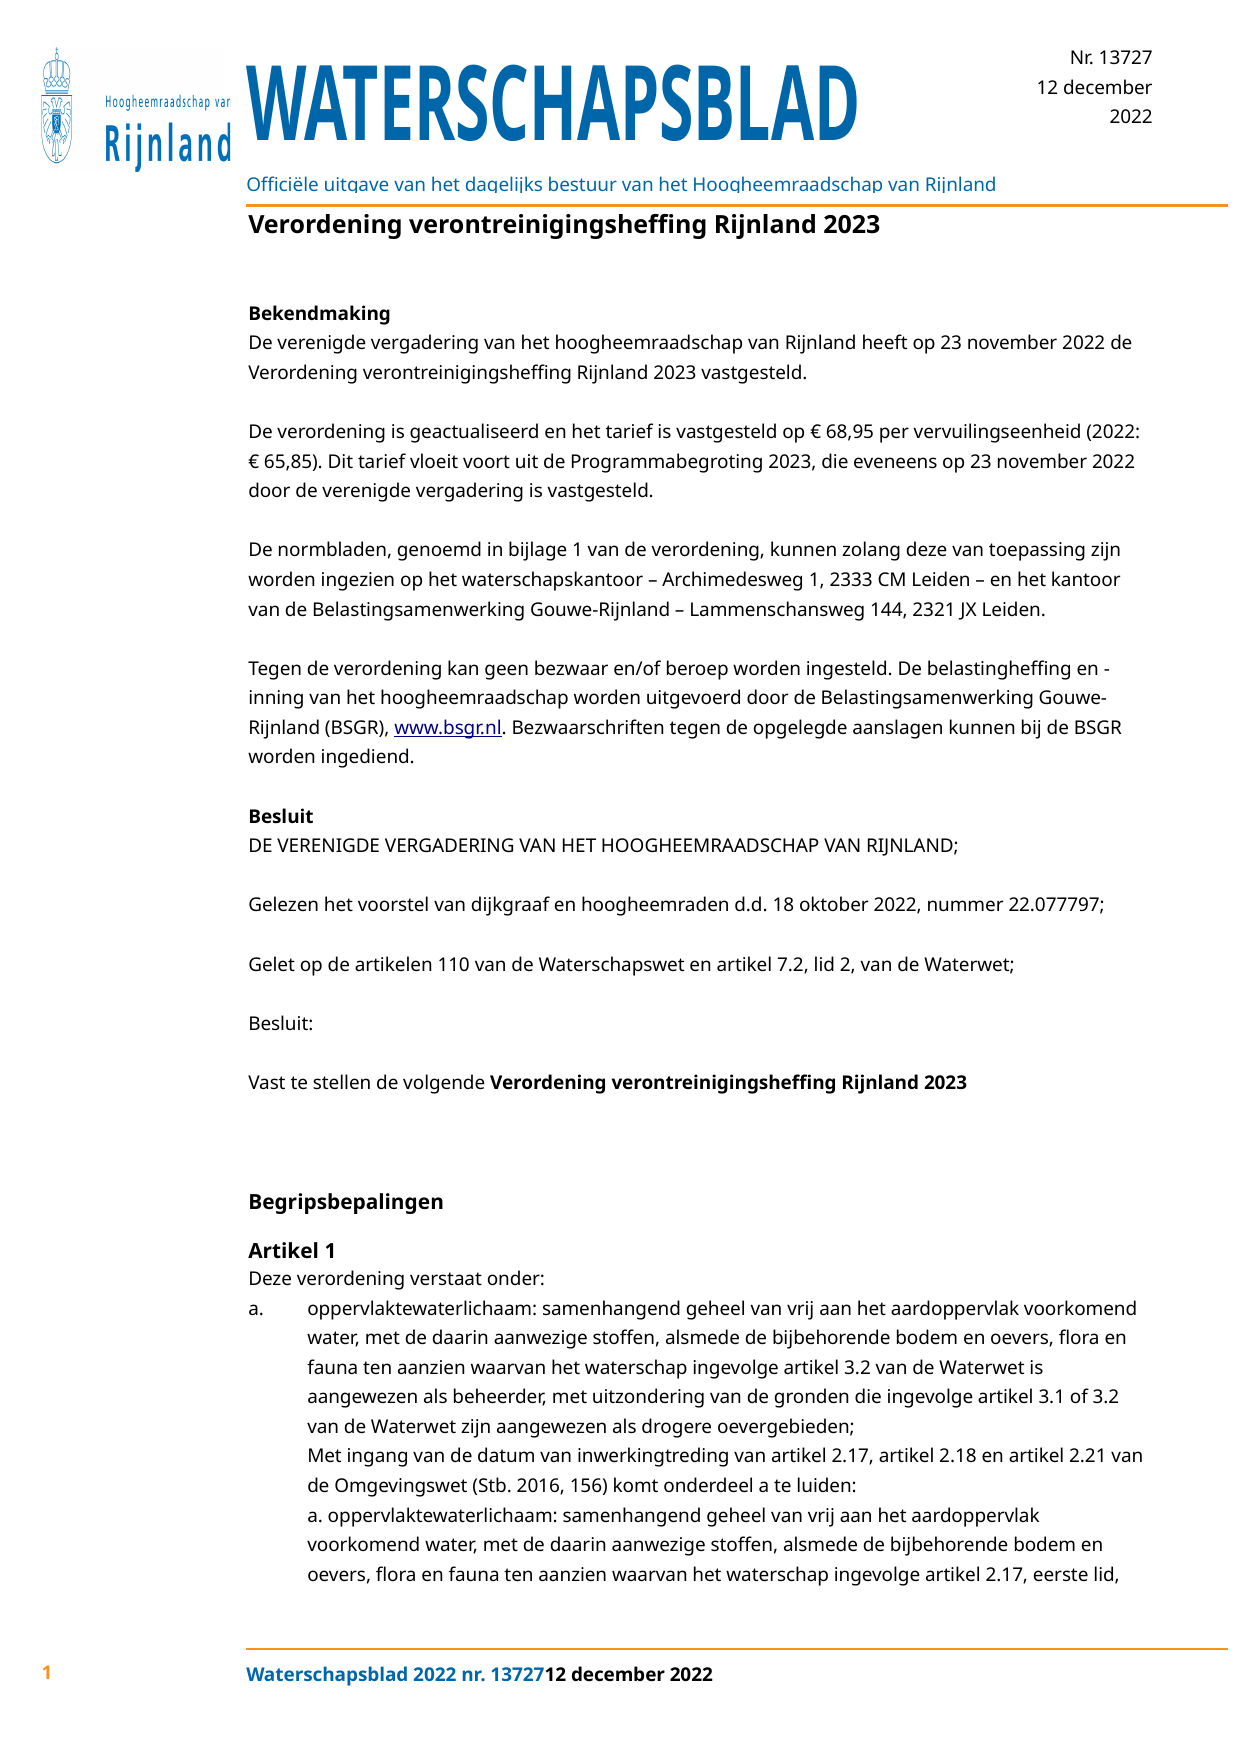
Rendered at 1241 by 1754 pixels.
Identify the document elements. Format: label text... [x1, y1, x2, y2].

text Gelezen het voorstel van dijkgraaf en hoogheemraden d.d. 18 oktober 2022, nummer 22.077797; [248, 892, 1152, 917]
text Verordening verontreinigingsheffing Rijnland 2023 [248, 207, 1152, 241]
text Vast te stellen de volgende Verordening verontreinigingsheffing Rijnland 2023 [248, 1069, 1152, 1095]
text Begripsbepalingen [248, 1187, 1152, 1216]
text Besluit: [248, 1010, 1152, 1036]
text Deze verordening verstaat onder: [248, 1265, 1152, 1291]
text De verordening is geactualiseerd en het tarief is vastgesteld op € 68,95 per vervuilingseenheid (2022: € 65,85). Dit tarief vloeit voort uit de Programmabegroting 2023, die eveneens op 23 november 2022 door de verenigde vergadering is vastgesteld. [248, 418, 1152, 503]
text Artikel 1 [248, 1237, 1152, 1265]
text Gelet op de artikelen 110 van de Waterschapswet en artikel 7.2, lid 2, van de Waterwet; [248, 951, 1152, 976]
text Bekendmaking [248, 300, 1152, 326]
text De verenigde vergadering van het hoogheemraadschap van Rijnland heeft op 23 november 2022 de Verordening verontreinigingsheffing Rijnland 2023 vastgesteld. [248, 329, 1152, 385]
list Met ingang van de datum van inwerkingtreding van artikel 2.17, artikel 2.18 en artikel 2.21 van de Omgevingswet (Stb. 2016, 156) komt onderdeel a te luiden: [248, 1443, 1152, 1498]
text Tegen de verordening kan geen bezwaar en/of beroep worden ingesteld. De belastingheffing en -inning van het hoogheemraadschap worden uitgevoerd door de Belastingsamenwerking Gouwe-Rijnland (BSGR), www.bsgr.nl. Bezwaarschriften tegen de opgelegde aanslagen kunnen bij de BSGR worden ingediend. [248, 655, 1152, 769]
text DE VERENIGDE VERGADERING VAN HET HOOGHEEMRAADSCHAP VAN RIJNLAND; [248, 832, 1152, 858]
text De normbladen, genoemd in bijlage 1 van de verordening, kunnen zolang deze van toepassing zijn worden ingezien op het waterschapskantoor – Archimedesweg 1, 2333 CM Leiden – en het kantoor van de Belastingsamenwerking Gouwe-Rijnland – Lammenschansweg 144, 2321 JX Leiden. [248, 537, 1152, 621]
text Besluit [248, 803, 1152, 828]
list a. oppervlaktewaterlichaam: samenhangend geheel van vrij aan het aardoppervlak voorkomend water, met de daarin aanwezige stoffen, alsmede de bijbehorende bodem en oevers, flora en fauna ten aanzien waarvan het waterschap ingevolge artikel 2.17, eerste lid, [248, 1502, 1152, 1587]
list oppervlaktewaterlichaam: samenhangend geheel van vrij aan het aardoppervlak voorkomend water, met de daarin aanwezige stoffen, alsmede de bijbehorende bodem en oevers, flora en fauna ten aanzien waarvan het waterschap ingevolge artikel 3.2 van de Waterwet is aangewezen als beheerder, met uitzondering van de gronden die ingevolge artikel 3.1 of 3.2 van de Waterwet zijn aangewezen als drogere oevergebieden; [248, 1295, 1152, 1439]
picture [41, 47, 231, 172]
